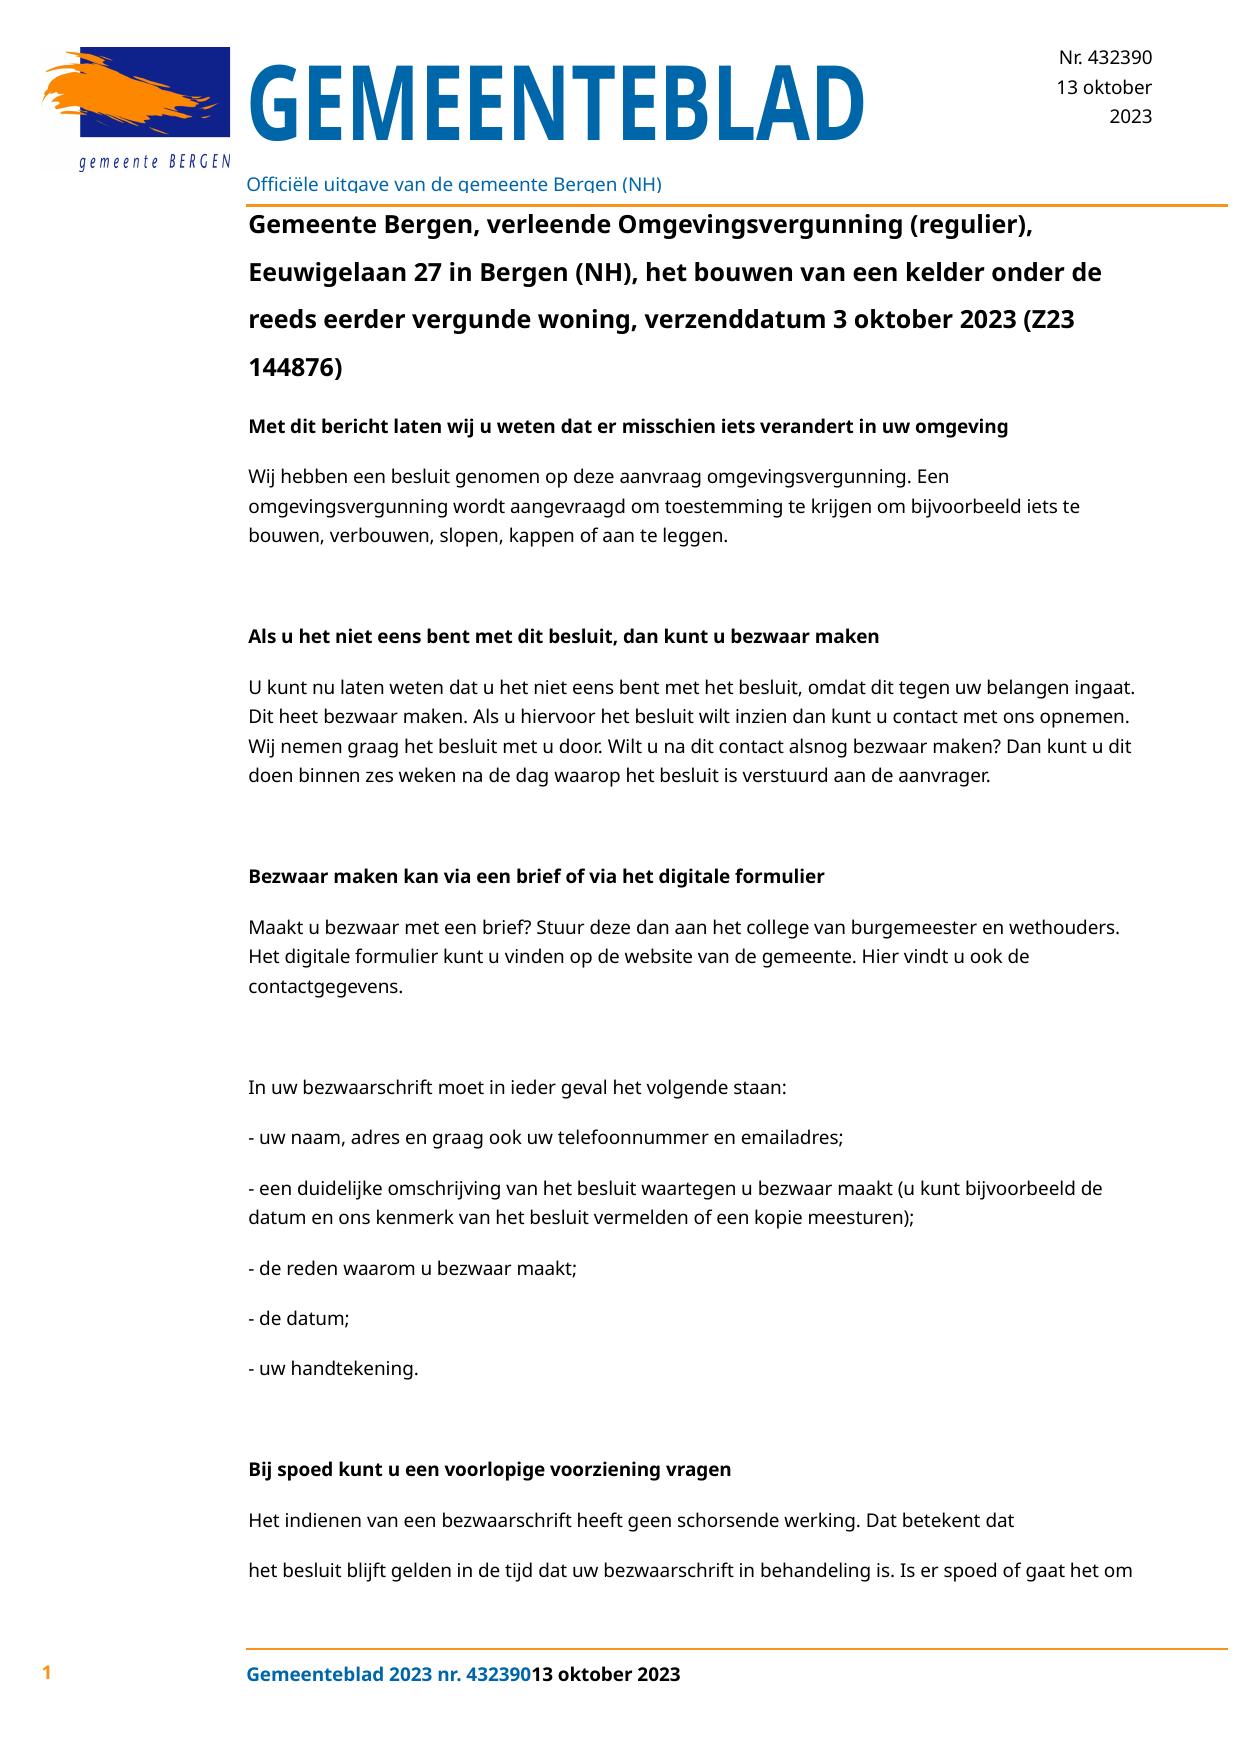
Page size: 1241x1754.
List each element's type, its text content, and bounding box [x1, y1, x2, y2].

text Wij hebben een besluit genomen op deze aanvraag omgevingsvergunning. Een omgevingsvergunning wordt aangevraagd om toestemming te krijgen om bijvoorbeeld iets te bouwen, verbouwen, slopen, kappen of aan te leggen. [248, 463, 1152, 548]
text - uw naam, adres en graag ook uw telefoonnummer en emailadres; [248, 1124, 1152, 1150]
text - de reden waarom u bezwaar maakt; [248, 1255, 1152, 1281]
text In uw bezwaarschrift moet in ieder geval het volgende staan: [248, 1074, 1152, 1100]
picture [41, 47, 231, 172]
text Bij spoed kunt u een voorlopige voorziening vragen [248, 1456, 1152, 1482]
text - een duidelijke omschrijving van het besluit waartegen u bezwaar maakt (u kunt bijvoorbeeld de datum en ons kenmerk van het besluit vermelden of een kopie meesturen); [248, 1175, 1152, 1230]
text - de datum; [248, 1305, 1152, 1331]
text Het indienen van een bezwaarschrift heeft geen schorsende werking. Dat betekent dat [248, 1507, 1152, 1533]
text Maakt u bezwaar met een brief? Stuur deze dan aan het college van burgemeester en wethouders. Het digitale formulier kunt u vinden op de website van de gemeente. Hier vindt u ook de contactgegevens. [248, 914, 1152, 999]
text Met dit bericht laten wij u weten dat er misschien iets verandert in uw omgeving [248, 413, 1152, 439]
text Gemeente Bergen, verleende Omgevingsvergunning (regulier), Eeuwigelaan 27 in Bergen (NH), het bouwen van een kelder onder de reeds eerder vergunde woning, verzenddatum 3 oktober 2023 (Z23 144876) [248, 207, 1152, 384]
text Als u het niet eens bent met dit besluit, dan kunt u bezwaar maken [248, 623, 1152, 649]
text - uw handtekening. [248, 1356, 1152, 1381]
text U kunt nu laten weten dat u het niet eens bent met het besluit, omdat dit tegen uw belangen ingaat. Dit heet bezwaar maken. Als u hiervoor het besluit wilt inzien dan kunt u contact met ons opnemen. Wij nemen graag het besluit met u door. Wilt u na dit contact alsnog bezwaar maken? Dan kunt u dit doen binnen zes weken na de dag waarop het besluit is verstuurd aan de aanvrager. [248, 674, 1152, 788]
text het besluit blijft gelden in de tijd dat uw bezwaarschrift in behandeling is. Is er spoed of gaat het om [248, 1557, 1152, 1583]
text Bezwaar maken kan via een brief of via het digitale formulier [248, 863, 1152, 889]
